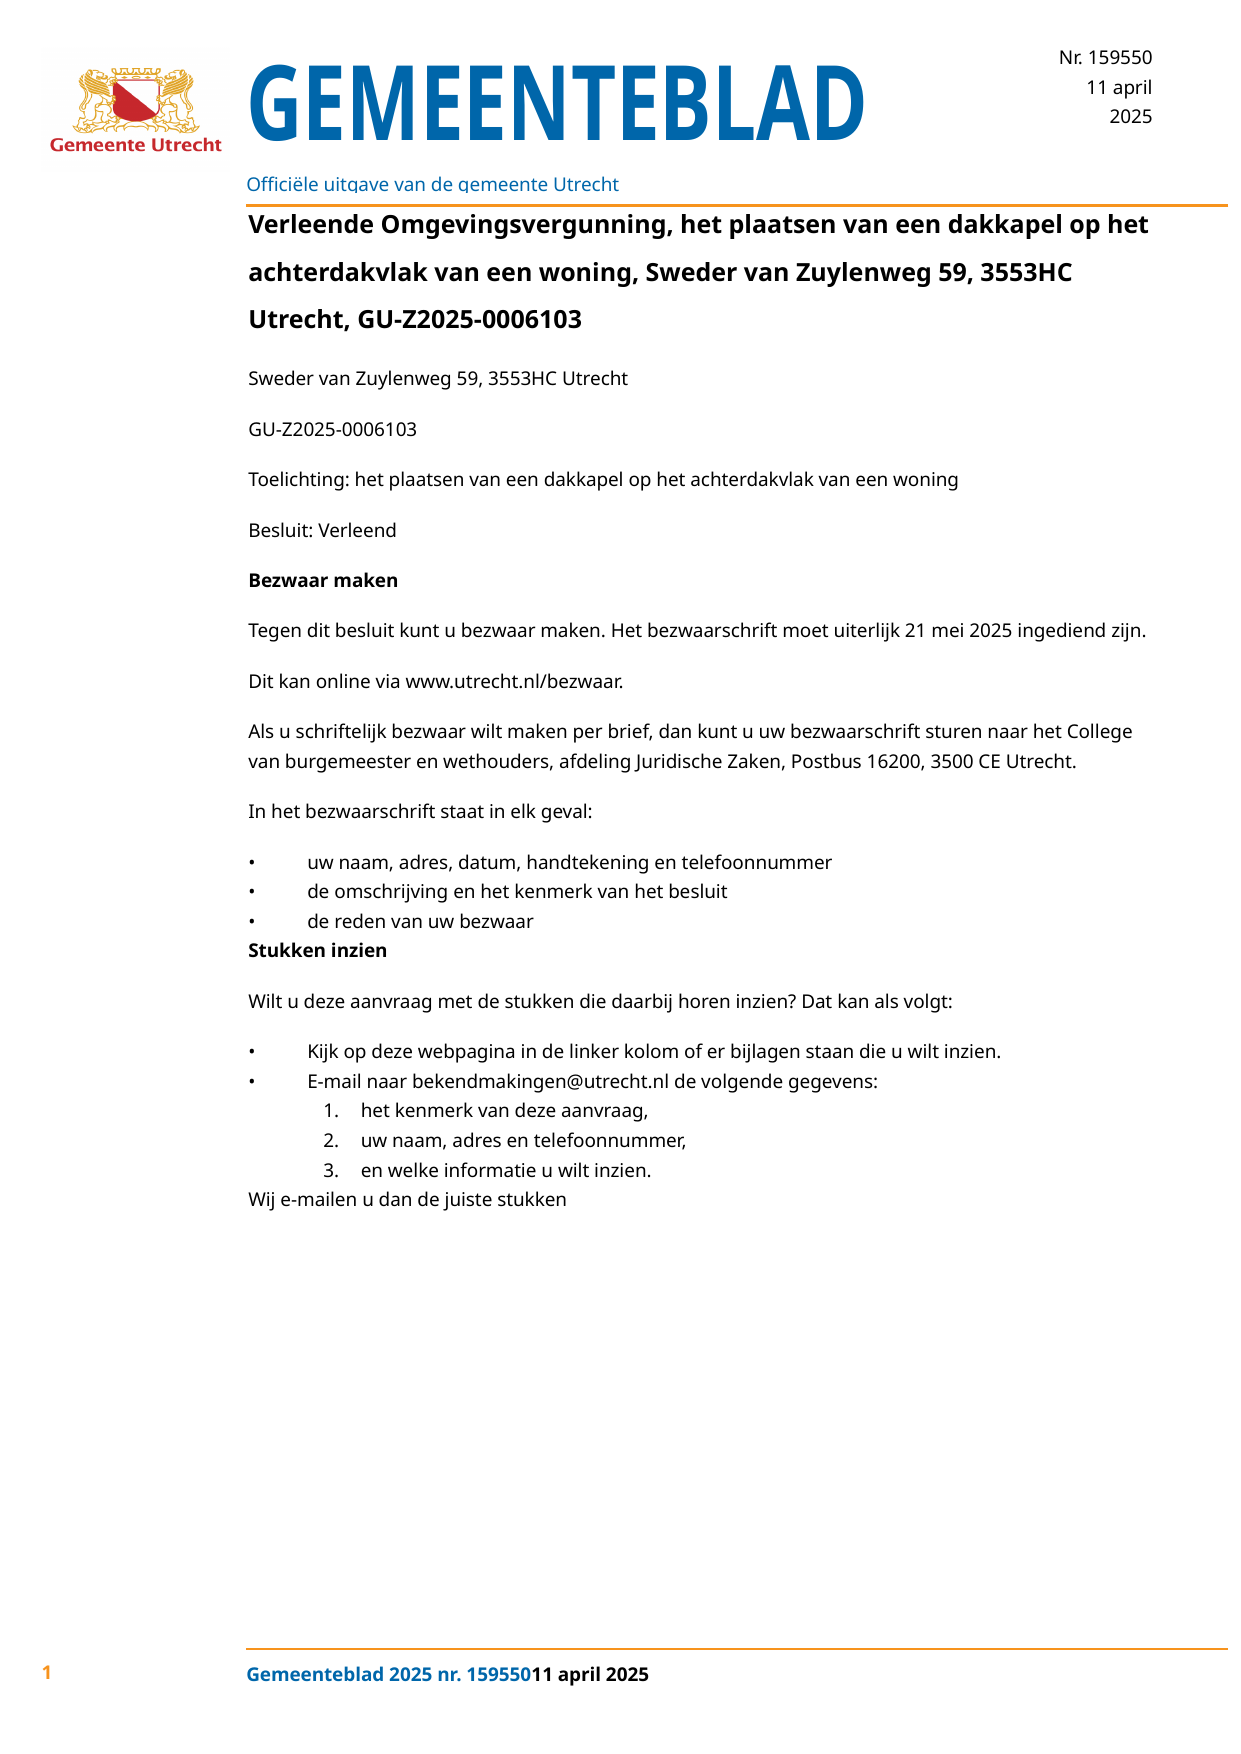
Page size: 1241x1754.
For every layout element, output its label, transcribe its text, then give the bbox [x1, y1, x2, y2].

text Wilt u deze aanvraag met de stukken die daarbij horen inzien? Dat kan als volgt: [248, 988, 1152, 1014]
list uw naam, adres, datum, handtekening en telefoonnummer [248, 849, 1152, 874]
text Sweder van Zuylenweg 59, 3553HC Utrecht [248, 366, 1152, 391]
text In het bezwaarschrift staat in elk geval: [248, 798, 1152, 824]
list het kenmerk van deze aanvraag, [323, 1098, 1152, 1123]
list de reden van uw bezwaar [248, 908, 1152, 934]
text Dit kan online via www.utrecht.nl/bezwaar. [248, 668, 1152, 694]
list en welke informatie u wilt inzien. [323, 1157, 1152, 1182]
text Tegen dit besluit kunt u bezwaar maken. Het bezwaarschrift moet uiterlijk 21 mei 2025 ingediend zijn. [248, 618, 1152, 643]
picture [41, 47, 231, 172]
list uw naam, adres en telefoonnummer, [323, 1127, 1152, 1153]
text Bezwaar maken [248, 567, 1152, 593]
text Verleende Omgevingsvergunning, het plaatsen van een dakkapel op het achterdakvlak van een woning, Sweder van Zuylenweg 59, 3553HC Utrecht, GU-Z2025-0006103 [248, 207, 1152, 336]
list Kijk op deze webpagina in de linker kolom of er bijlagen staan die u wilt inzien. [248, 1038, 1152, 1064]
list de omschrijving en het kenmerk van het besluit [248, 878, 1152, 904]
text Stukken inzien [248, 938, 1152, 963]
text Als u schriftelijk bezwaar wilt maken per brief, dan kunt u uw bezwaarschrift sturen naar het College van burgemeester en wethouders, afdeling Juridische Zaken, Postbus 16200, 3500 CE Utrecht. [248, 718, 1152, 774]
text Wij e-mailen u dan de juiste stukken [248, 1186, 1152, 1212]
text GU-Z2025-0006103 [248, 416, 1152, 442]
text Toelichting: het plaatsen van een dakkapel op het achterdakvlak van een woning [248, 466, 1152, 492]
text Besluit: Verleend [248, 517, 1152, 542]
list E-mail naar bekendmakingen@utrecht.nl de volgende gegevens: [248, 1068, 1152, 1094]
